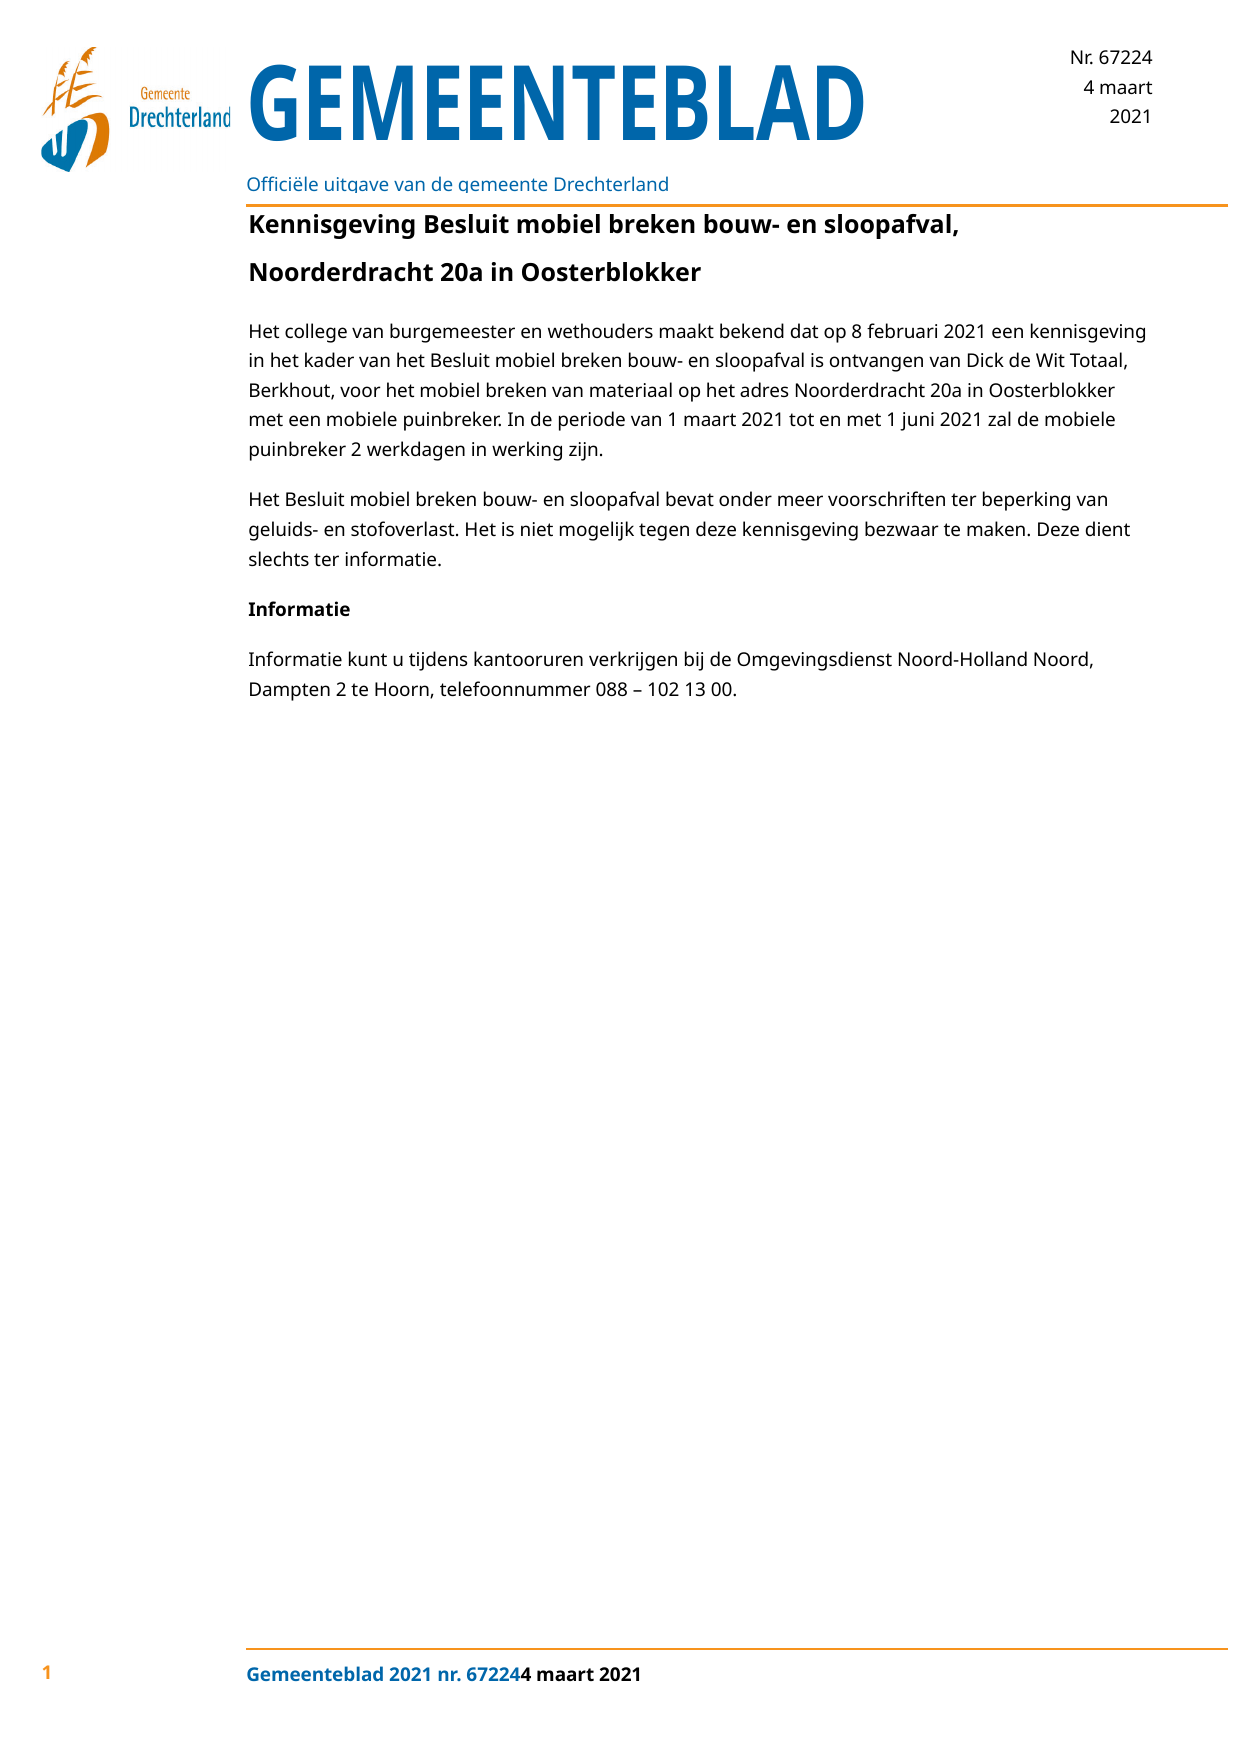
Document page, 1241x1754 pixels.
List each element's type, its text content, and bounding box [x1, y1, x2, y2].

text Informatie kunt u tijdens kantooruren verkrijgen bij de Omgevingsdienst Noord-Holland Noord, Dampten 2 te Hoorn, telefoonnummer 088 – 102 13 00. [248, 647, 1152, 702]
text Kennisgeving Besluit mobiel breken bouw- en sloopafval, Noorderdracht 20a in Oosterblokker [248, 207, 1152, 288]
text Het college van burgemeester en wethouders maakt bekend dat op 8 februari 2021 een kennisgeving in het kader van het Besluit mobiel breken bouw- en sloopafval is ontvangen van Dick de Wit Totaal, Berkhout, voor het mobiel breken van materiaal op het adres Noorderdracht 20a in Oosterblokker met een mobiele puinbreker. In de periode van 1 maart 2021 tot en met 1 juni 2021 zal de mobiele puinbreker 2 werkdagen in werking zijn. [248, 318, 1152, 462]
picture [41, 47, 231, 172]
text Informatie [248, 596, 1152, 622]
picture [41, 158, 64, 172]
text Het Besluit mobiel breken bouw- en sloopafval bevat onder meer voorschriften ter beperking van geluids- en stofoverlast. Het is niet mogelijk tegen deze kennisgeving bezwaar te maken. Deze dient slechts ter informatie. [248, 487, 1152, 572]
picture [226, 115, 231, 124]
